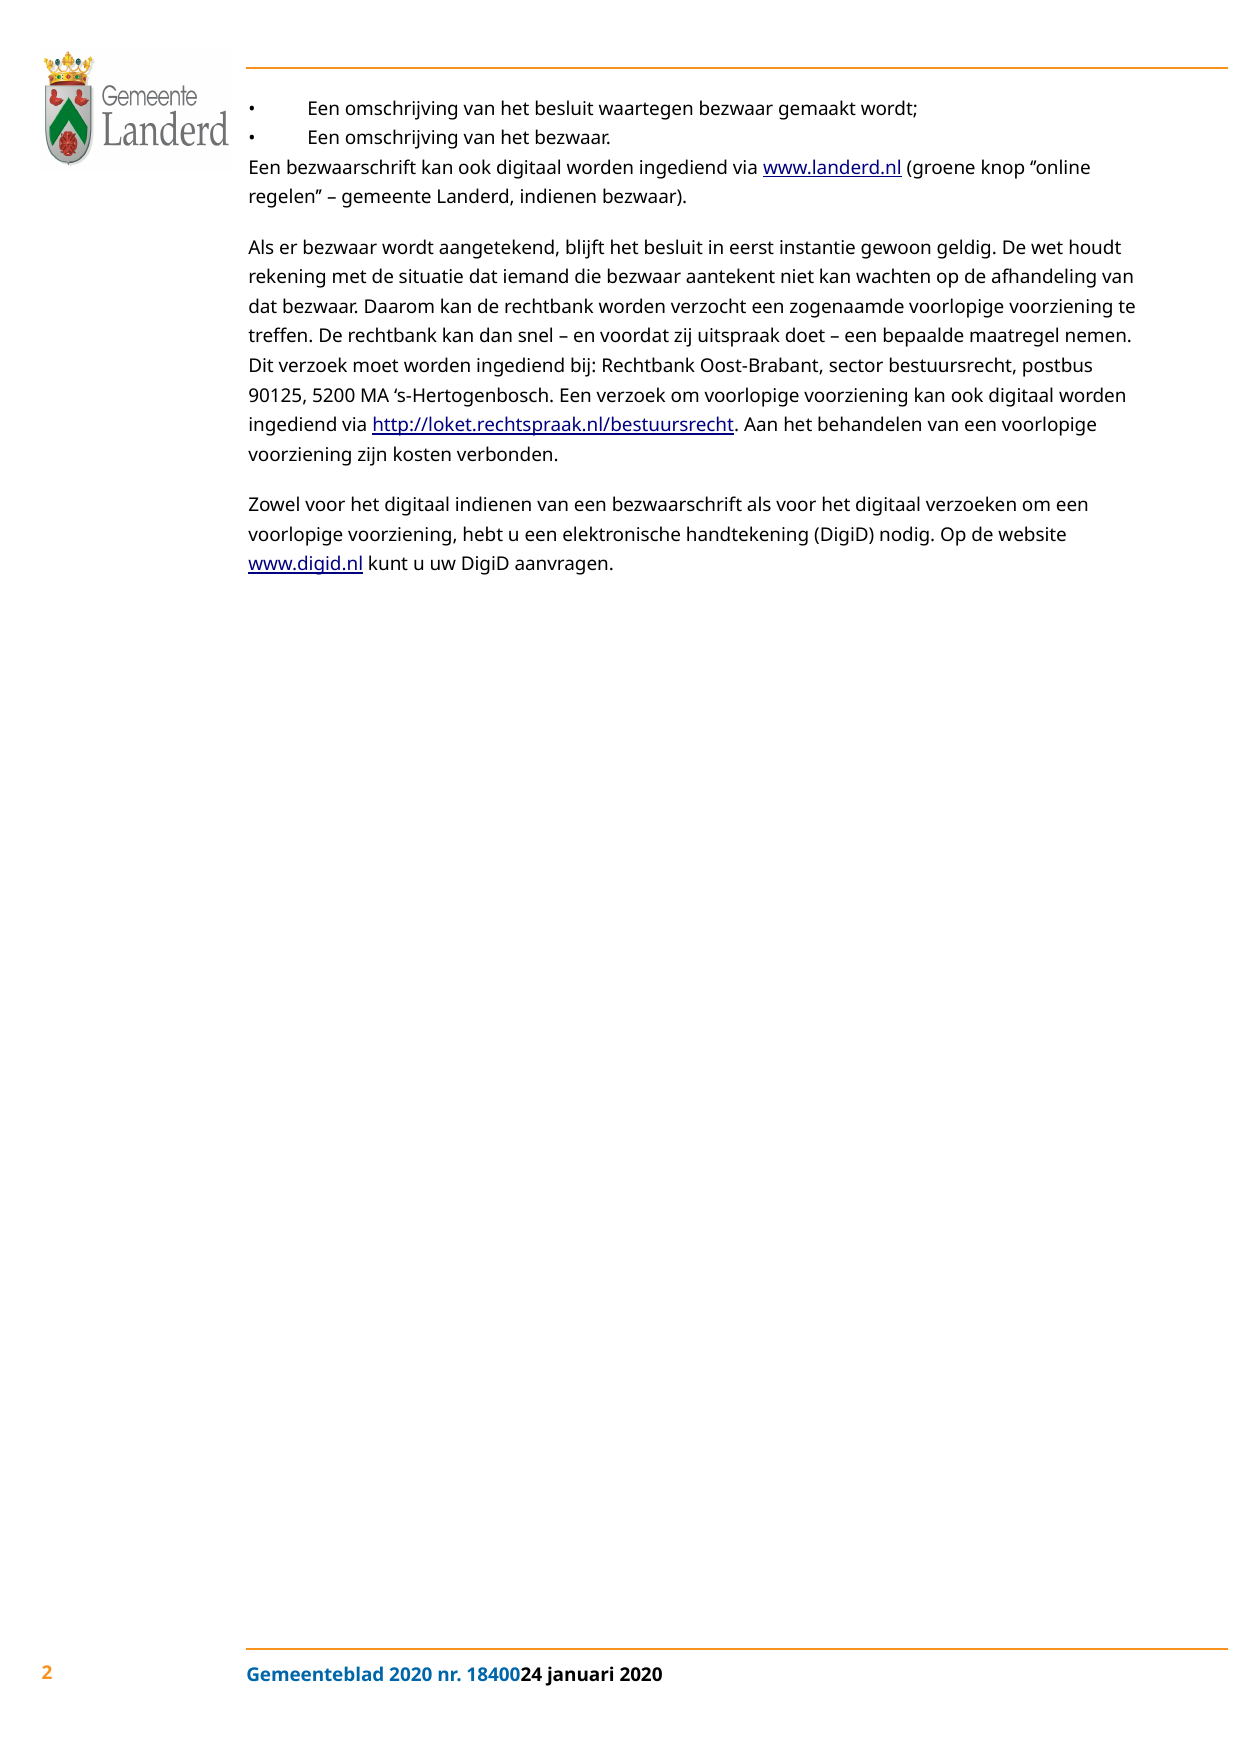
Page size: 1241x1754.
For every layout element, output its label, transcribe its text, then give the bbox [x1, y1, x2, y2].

text Een bezwaarschrift kan ook digitaal worden ingediend via www.landerd.nl (groene knop ‘’online regelen’’ – gemeente Landerd, indienen bezwaar). [248, 154, 1152, 209]
list Een omschrijving van het besluit waartegen bezwaar gemaakt wordt; [248, 95, 1152, 121]
picture [41, 47, 231, 172]
text Zowel voor het digitaal indienen van een bezwaarschrift als voor het digitaal verzoeken om een voorlopige voorziening, hebt u een elektronische handtekening (DigiD) nodig. Op de website www.digid.nl kunt u uw DigiD aanvragen. [248, 491, 1152, 576]
list Een omschrijving van het bezwaar. [248, 124, 1152, 150]
text Als er bezwaar wordt aangetekend, blijft het besluit in eerst instantie gewoon geldig. De wet houdt rekening met de situatie dat iemand die bezwaar aantekent niet kan wachten op de afhandeling van dat bezwaar. Daarom kan de rechtbank worden verzocht een zogenaamde voorlopige voorziening te treffen. De rechtbank kan dan snel – en voordat zij uitspraak doet – een bepaalde maatregel nemen. Dit verzoek moet worden ingediend bij: Rechtbank Oost-Brabant, sector bestuursrecht, postbus 90125, 5200 MA ‘s-Hertogenbosch. Een verzoek om voorlopige voorziening kan ook digitaal worden ingediend via http://loket.rechtspraak.nl/bestuursrecht. Aan het behandelen van een voorlopige voorziening zijn kosten verbonden. [248, 234, 1152, 467]
